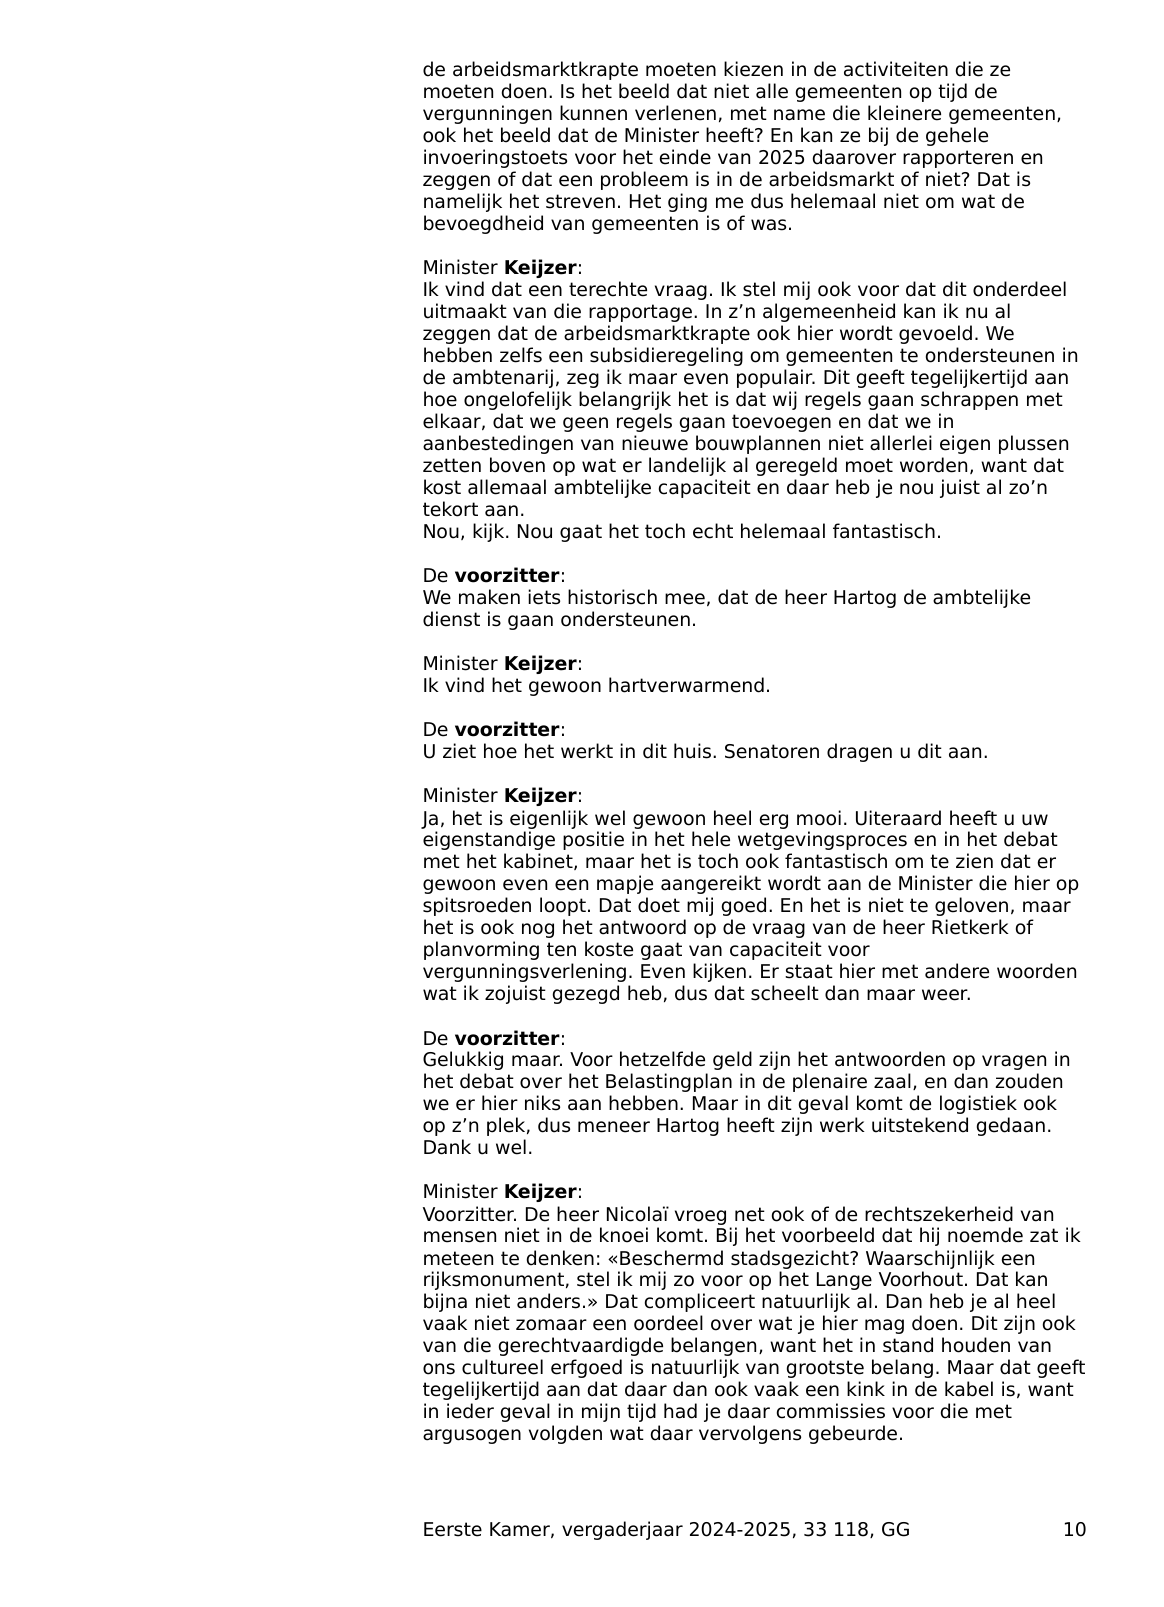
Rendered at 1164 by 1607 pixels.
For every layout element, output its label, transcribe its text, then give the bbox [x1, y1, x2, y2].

text De voorzitter: [422, 719, 1087, 741]
text Minister Keijzer: [422, 1181, 1087, 1203]
text Minister Keijzer: [422, 257, 1087, 279]
text Nou, kijk. Nou gaat het toch echt helemaal fantastisch. [422, 521, 1087, 543]
text U ziet hoe het werkt in dit huis. Senatoren dragen u dit aan. [422, 741, 1087, 763]
text Ik vind dat een terechte vraag. Ik stel mij ook voor dat dit onderdeel uitmaakt van die rapportage. In z’n algemeenheid kan ik nu al zeggen dat de arbeidsmarktkrapte ook hier wordt gevoeld. We hebben zelfs een subsidieregeling om gemeenten te ondersteunen in de ambtenarij, zeg ik maar even populair. Dit geeft tegelijkertijd aan hoe ongelofelijk belangrijk het is dat wij regels gaan schrappen met elkaar, dat we geen regels gaan toevoegen en dat we in aanbestedingen van nieuwe bouwplannen niet allerlei eigen plussen zetten boven op wat er landelijk al geregeld moet worden, want dat kost allemaal ambtelijke capaciteit en daar heb je nou juist al zo’n tekort aan. [422, 279, 1087, 521]
text De voorzitter: [422, 1027, 1087, 1049]
text Ik vind het gewoon hartverwarmend. [422, 675, 1087, 697]
text Minister Keijzer: [422, 785, 1087, 807]
text Gelukkig maar. Voor hetzelfde geld zijn het antwoorden op vragen in het debat over het Belastingplan in de plenaire zaal, en dan zouden we er hier niks aan hebben. Maar in dit geval komt de logistiek ook op z’n plek, dus meneer Hartog heeft zijn werk uitstekend gedaan. Dank u wel. [422, 1049, 1087, 1159]
text de arbeidsmarktkrapte moeten kiezen in de activiteiten die ze moeten doen. Is het beeld dat niet alle gemeenten op tijd de vergunningen kunnen verlenen, met name die kleinere gemeenten, ook het beeld dat de Minister heeft? En kan ze bij de gehele invoeringstoets voor het einde van 2025 daarover rapporteren en zeggen of dat een probleem is in de arbeidsmarkt of niet? Dat is namelijk het streven. Het ging me dus helemaal niet om wat de bevoegdheid van gemeenten is of was. [422, 59, 1087, 235]
text Voorzitter. De heer Nicolaï vroeg net ook of de rechtszekerheid van mensen niet in de knoei komt. Bij het voorbeeld dat hij noemde zat ik meteen te denken: «Beschermd stadsgezicht? Waarschijnlijk een rijksmonument, stel ik mij zo voor op het Lange Voorhout. Dat kan bijna niet anders.» Dat compliceert natuurlijk al. Dan heb je al heel vaak niet zomaar een oordeel over wat je hier mag doen. Dit zijn ook van die gerechtvaardigde belangen, want het in stand houden van ons cultureel erfgoed is natuurlijk van grootste belang. Maar dat geeft tegelijkertijd aan dat daar dan ook vaak een kink in de kabel is, want in ieder geval in mijn tijd had je daar commissies voor die met argusogen volgden wat daar vervolgens gebeurde. [422, 1203, 1087, 1445]
text De voorzitter: [422, 565, 1087, 587]
text Ja, het is eigenlijk wel gewoon heel erg mooi. Uiteraard heeft u uw eigenstandige positie in het hele wetgevingsproces en in het debat met het kabinet, maar het is toch ook fantastisch om te zien dat er gewoon even een mapje aangereikt wordt aan de Minister die hier op spitsroeden loopt. Dat doet mij goed. En het is niet te geloven, maar het is ook nog het antwoord op de vraag van de heer Rietkerk of planvorming ten koste gaat van capaciteit voor vergunningsverlening. Even kijken. Er staat hier met andere woorden wat ik zojuist gezegd heb, dus dat scheelt dan maar weer. [422, 807, 1087, 1005]
text Minister Keijzer: [422, 653, 1087, 675]
text We maken iets historisch mee, dat de heer Hartog de ambtelijke dienst is gaan ondersteunen. [422, 587, 1087, 631]
